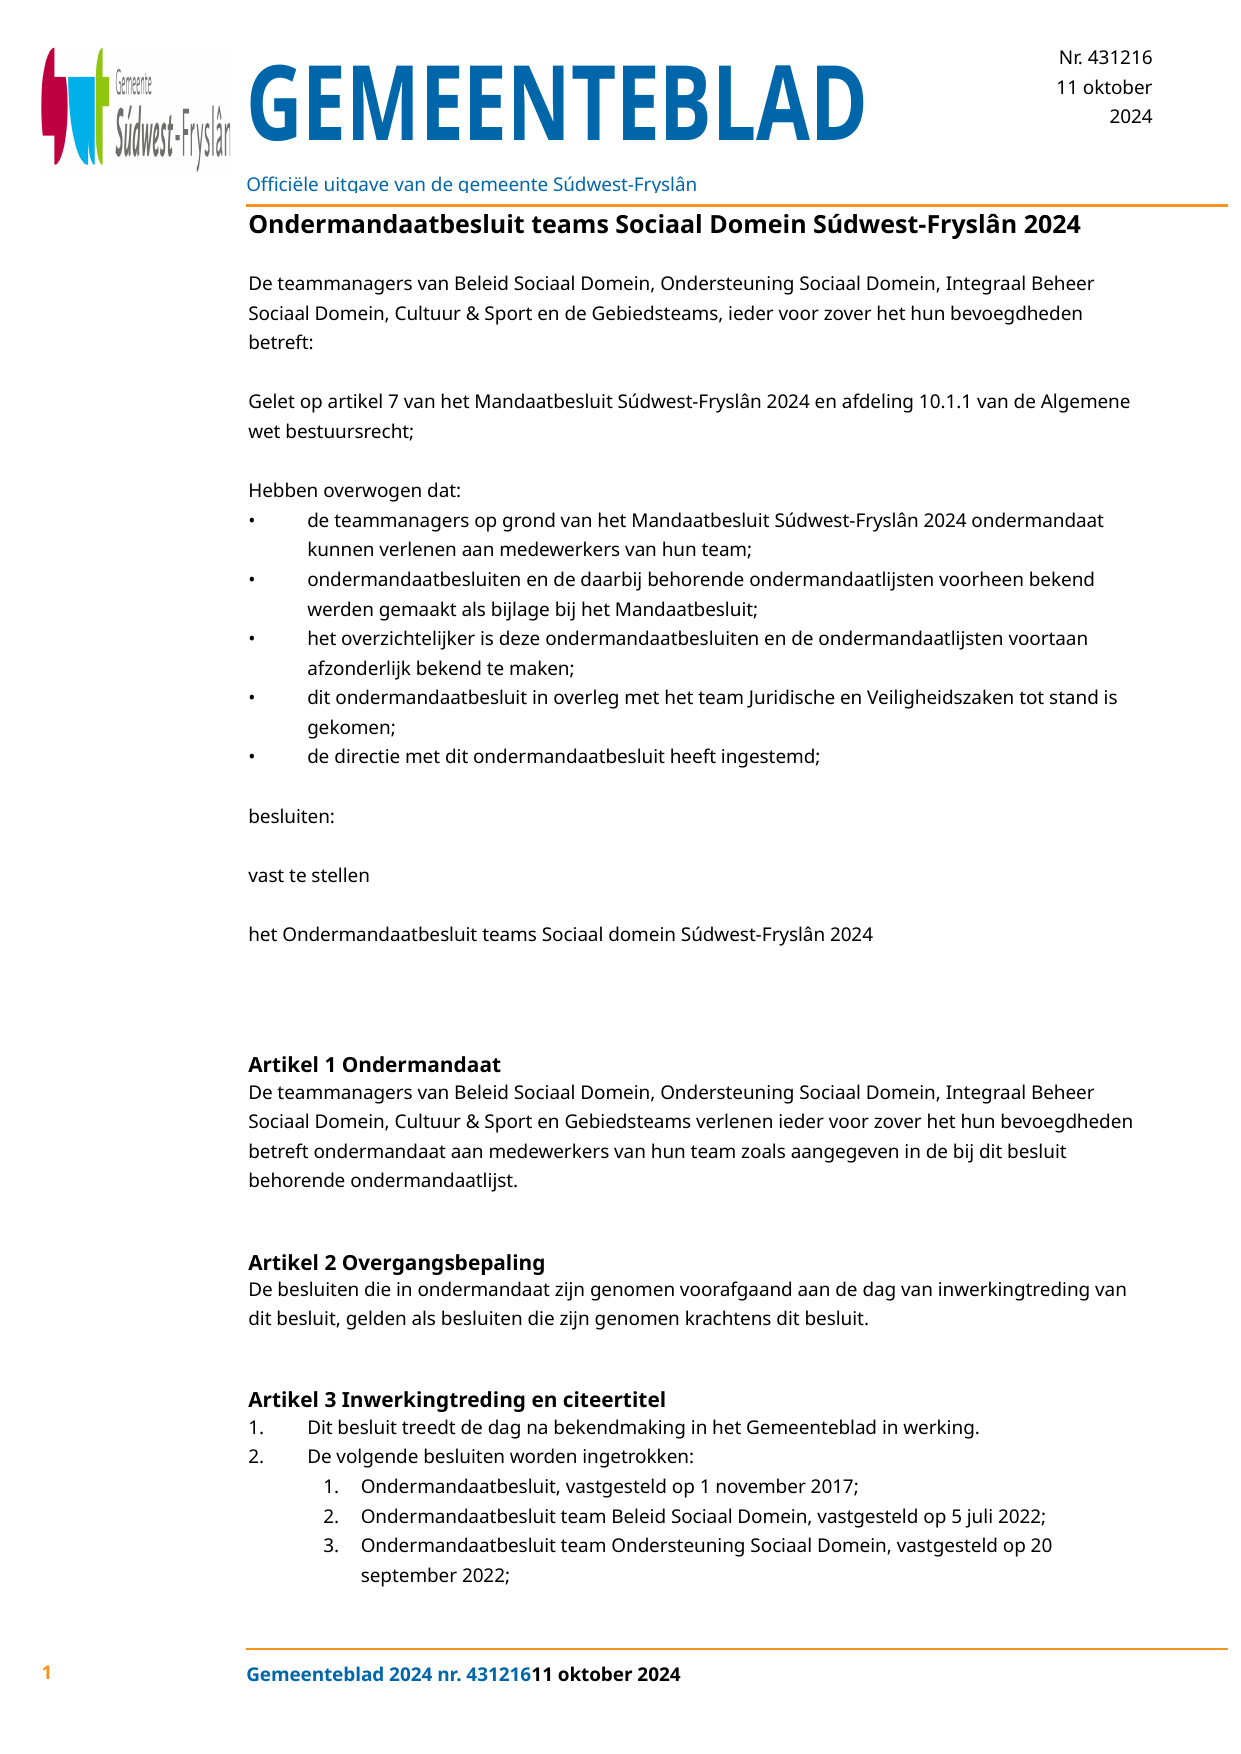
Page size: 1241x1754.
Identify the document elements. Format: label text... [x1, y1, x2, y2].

list de teammanagers op grond van het Mandaatbesluit Súdwest-Fryslân 2024 ondermandaat kunnen verlenen aan medewerkers van hun team; [248, 507, 1152, 562]
text De teammanagers van Beleid Sociaal Domein, Ondersteuning Sociaal Domein, Integraal Beheer Sociaal Domein, Cultuur & Sport en Gebiedsteams verlenen ieder voor zover het hun bevoegdheden betreft ondermandaat aan medewerkers van hun team zoals aangegeven in de bij dit besluit behorende ondermandaatlijst. [248, 1079, 1152, 1193]
list De volgende besluiten worden ingetrokken: [248, 1444, 1152, 1469]
list dit ondermandaatbesluit in overleg met het team Juridische en Veiligheidszaken tot stand is gekomen; [248, 684, 1152, 740]
text Gelet op artikel 7 van het Mandaatbesluit Súdwest-Fryslân 2024 en afdeling 10.1.1 van de Algemene wet bestuursrecht; [248, 389, 1152, 444]
list Ondermandaatbesluit, vastgesteld op 1 november 2017; [323, 1473, 1152, 1499]
list ondermandaatbesluiten en de daarbij behorende ondermandaatlijsten voorheen bekend werden gemaakt als bijlage bij het Mandaatbesluit; [248, 566, 1152, 621]
list het overzichtelijker is deze ondermandaatbesluiten en de ondermandaatlijsten voortaan afzonderlijk bekend te maken; [248, 625, 1152, 681]
text besluiten: [248, 803, 1152, 828]
text De teammanagers van Beleid Sociaal Domein, Ondersteuning Sociaal Domein, Integraal Beheer Sociaal Domein, Cultuur & Sport en de Gebiedsteams, ieder voor zover het hun bevoegdheden betreft: [248, 270, 1152, 355]
text Artikel 1 Ondermandaat [248, 1050, 1152, 1079]
list de directie met dit ondermandaatbesluit heeft ingestemd; [248, 744, 1152, 769]
list Ondermandaatbesluit team Beleid Sociaal Domein, vastgesteld op 5 juli 2022; [323, 1503, 1152, 1528]
text Ondermandaatbesluit teams Sociaal Domein Súdwest-Fryslân 2024 [248, 207, 1152, 241]
text vast te stellen [248, 862, 1152, 888]
list Ondermandaatbesluit team Ondersteuning Sociaal Domein, vastgesteld op 20 september 2022; [323, 1532, 1152, 1588]
text het Ondermandaatbesluit teams Sociaal domein Súdwest-Fryslân 2024 [248, 921, 1152, 947]
text De besluiten die in ondermandaat zijn genomen voorafgaand aan de dag van inwerkingtreding van dit besluit, gelden als besluiten die zijn genomen krachtens dit besluit. [248, 1276, 1152, 1331]
text Artikel 2 Overgangsbepaling [248, 1248, 1152, 1276]
list Dit besluit treedt de dag na bekendmaking in het Gemeenteblad in werking. [248, 1414, 1152, 1440]
text Artikel 3 Inwerkingtreding en citeertitel [248, 1386, 1152, 1414]
picture [41, 47, 231, 172]
text Hebben overwogen dat: [248, 477, 1152, 503]
